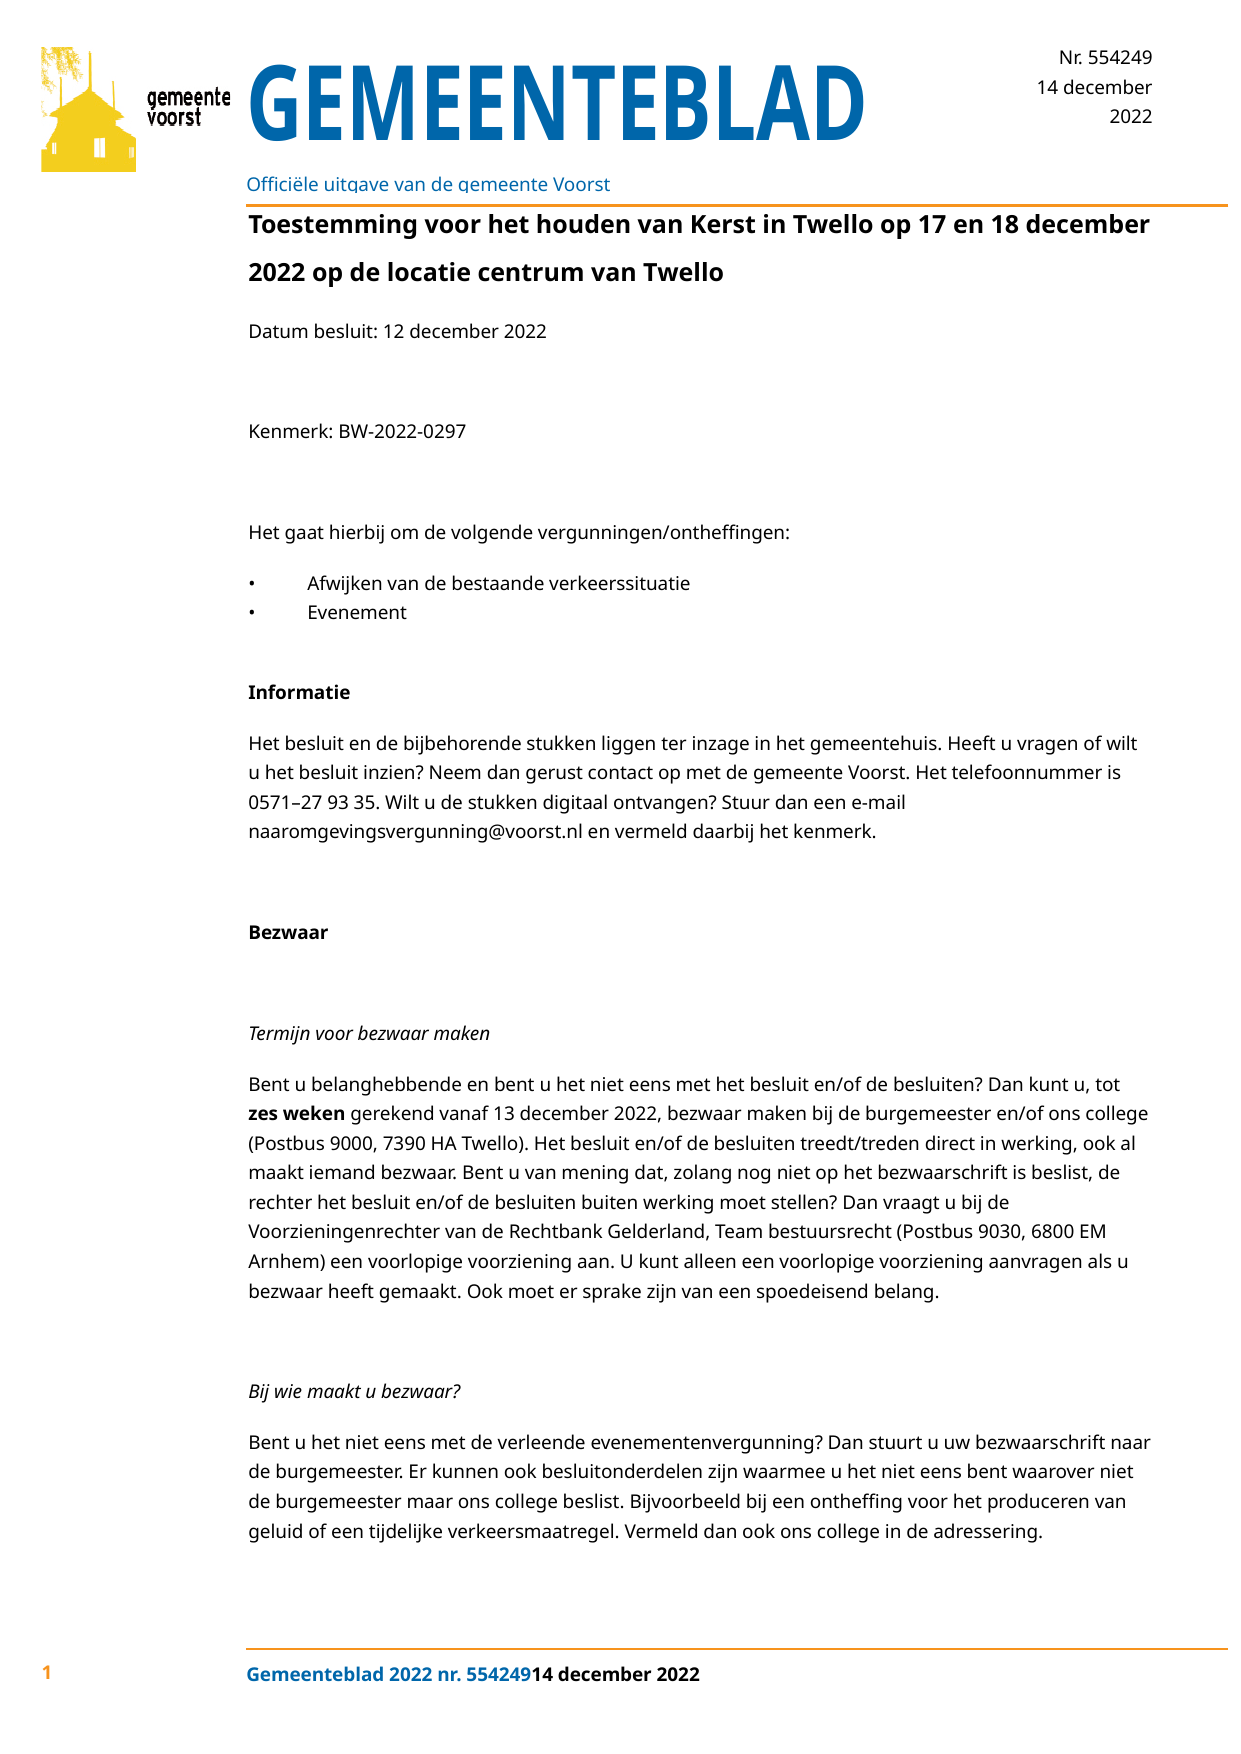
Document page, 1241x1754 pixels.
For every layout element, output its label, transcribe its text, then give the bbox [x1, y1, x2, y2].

text Bent u belanghebbende en bent u het niet eens met het besluit en/of de besluiten? Dan kunt u, tot zes weken gerekend vanaf 13 december 2022, bezwaar maken bij de burgemeester en/of ons college (Postbus 9000, 7390 HA Twello). Het besluit en/of de besluiten treedt/treden direct in werking, ook al maakt iemand bezwaar. Bent u van mening dat, zolang nog niet op het bezwaarschrift is beslist, de rechter het besluit en/of de besluiten buiten werking moet stellen? Dan vraagt u bij de Voorzieningenrechter van de Rechtbank Gelderland, Team bestuursrecht (Postbus 9030, 6800 EM Arnhem) een voorlopige voorziening aan. U kunt alleen een voorlopige voorziening aanvragen als u bezwaar heeft gemaakt. Ook moet er sprake zijn van een spoedeisend belang. [248, 1071, 1152, 1304]
text Bezwaar [248, 919, 1152, 945]
text Termijn voor bezwaar maken [248, 1020, 1152, 1046]
text Kenmerk: BW-2022-0297 [248, 419, 1152, 444]
text Datum besluit: 12 december 2022 [248, 318, 1152, 344]
text Informatie [248, 679, 1152, 705]
list Afwijken van de bestaande verkeerssituatie [248, 570, 1152, 596]
text Het gaat hierbij om de volgende vergunningen/ontheffingen: [248, 519, 1152, 545]
text Het besluit en de bijbehorende stukken liggen ter inzage in het gemeentehuis. Heeft u vragen of wilt u het besluit inzien? Neem dan gerust contact op met de gemeente Voorst. Het telefoonnummer is 0571–27 93 35. Wilt u de stukken digitaal ontvangen? Stuur dan een e-mail naaromgevingsvergunning@voorst.nl en vermeld daarbij het kenmerk. [248, 730, 1152, 844]
text Toestemming voor het houden van Kerst in Twello op 17 en 18 december 2022 op de locatie centrum van Twello [248, 207, 1152, 288]
picture [41, 47, 231, 172]
text Bij wie maakt u bezwaar? [248, 1379, 1152, 1404]
text Bent u het niet eens met de verleende evenementenvergunning? Dan stuurt u uw bezwaarschrift naar de burgemeester. Er kunnen ook besluitonderdelen zijn waarmee u het niet eens bent waarover niet de burgemeester maar ons college beslist. Bijvoorbeeld bij een ontheffing voor het produceren van geluid of een tijdelijke verkeersmaatregel. Vermeld dan ook ons college in de adressering. [248, 1429, 1152, 1544]
list Evenement [248, 599, 1152, 625]
